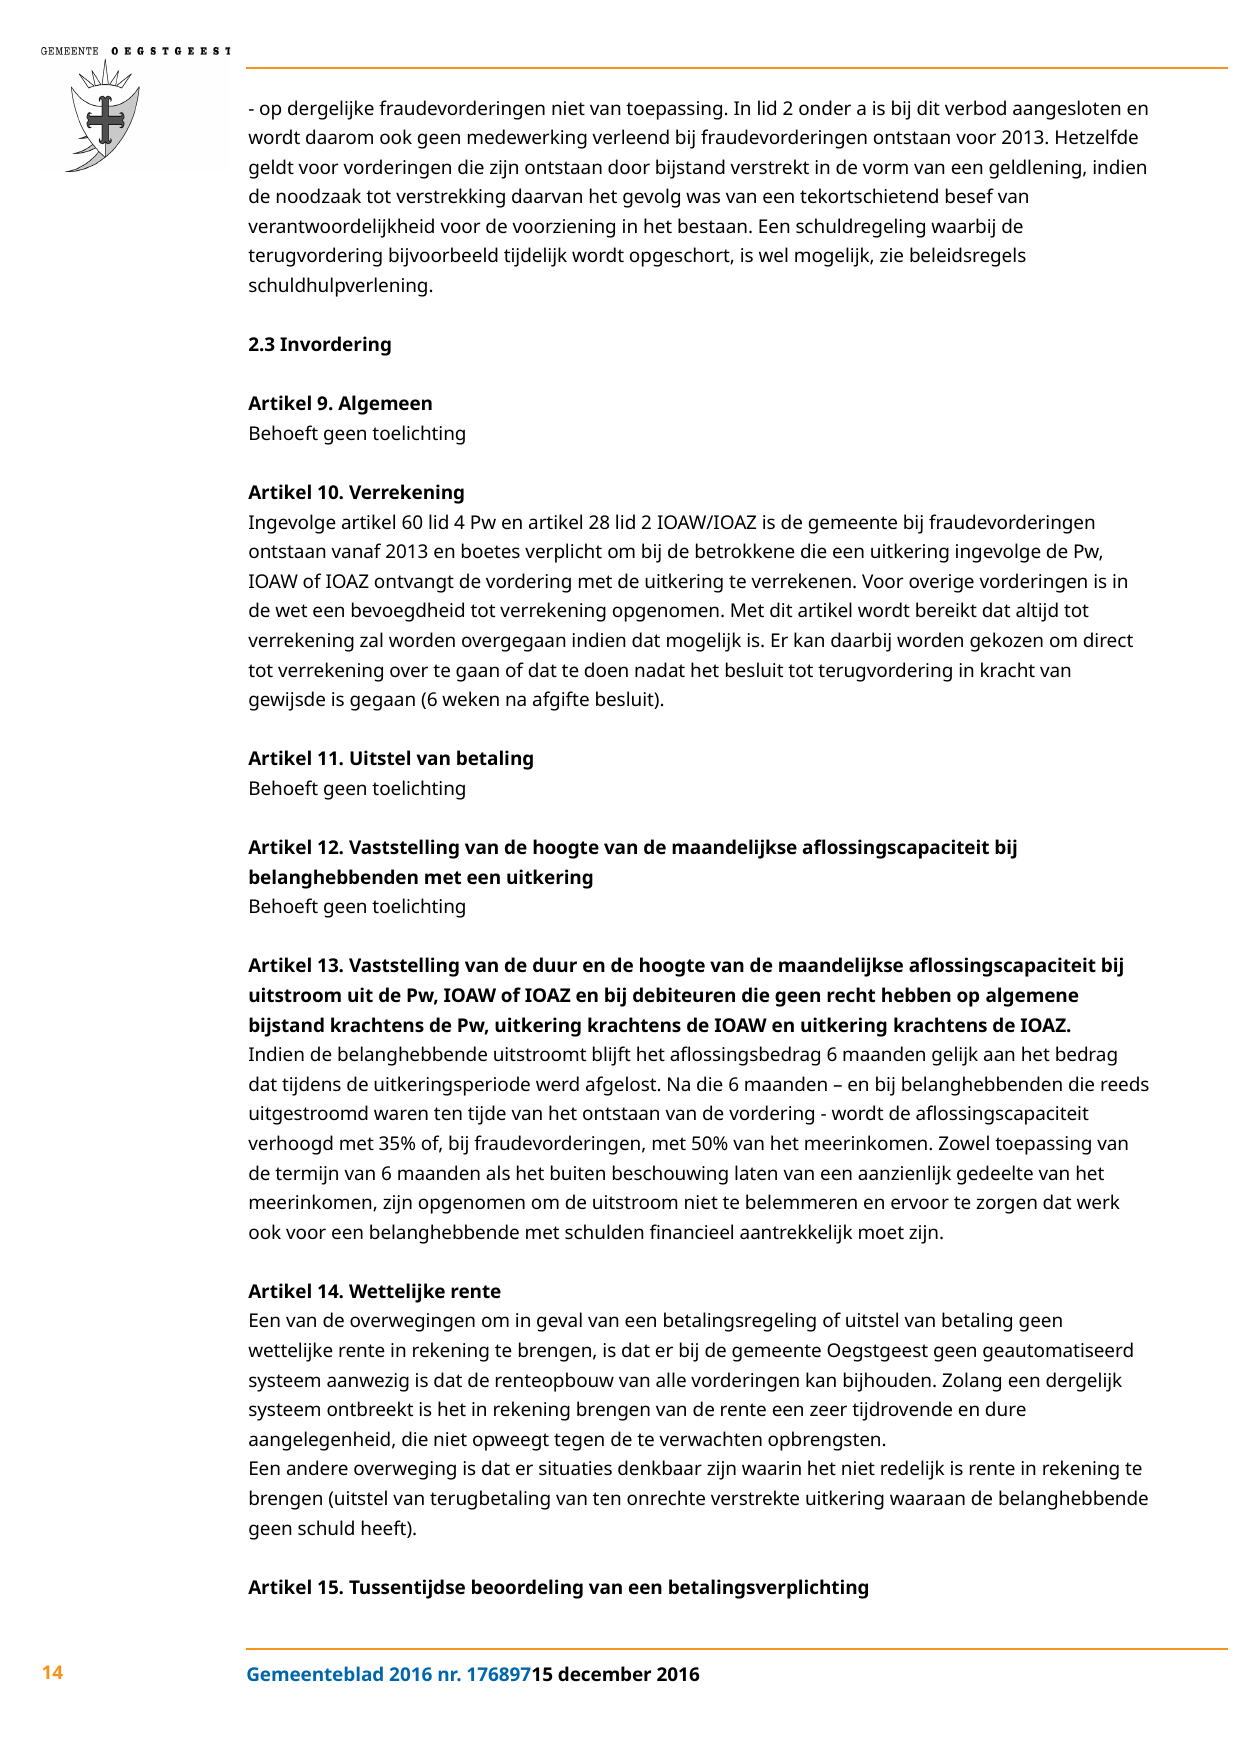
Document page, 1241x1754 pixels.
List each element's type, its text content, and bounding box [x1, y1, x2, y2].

text Artikel 15. Tussentijdse beoordeling van een betalingsverplichting [248, 1574, 1152, 1600]
text Een andere overweging is dat er situaties denkbaar zijn waarin het niet redelijk is rente in rekening te brengen (uitstel van terugbetaling van ten onrechte verstrekte uitkering waaraan de belanghebbende geen schuld heeft). [248, 1456, 1152, 1541]
text Ingevolge artikel 60 lid 4 Pw en artikel 28 lid 2 IOAW/IOAZ is de gemeente bij fraudevorderingen ontstaan vanaf 2013 en boetes verplicht om bij de betrokkene die een uitkering ingevolge de Pw, IOAW of IOAZ ontvangt de vordering met de uitkering te verrekenen. Voor overige vorderingen is in de wet een bevoegdheid tot verrekening opgenomen. Met dit artikel wordt bereikt dat altijd tot verrekening zal worden overgegaan indien dat mogelijk is. Er kan daarbij worden gekozen om direct tot verrekening over te gaan of dat te doen nadat het besluit tot terugvordering in kracht van gewijsde is gegaan (6 weken na afgifte besluit). [248, 509, 1152, 712]
text Behoeft geen toelichting [248, 420, 1152, 446]
text Artikel 14. Wettelijke rente [248, 1278, 1152, 1304]
text Artikel 13. Vaststelling van de duur en de hoogte van de maandelijkse aflossingscapaciteit bij uitstroom uit de Pw, IOAW of IOAZ en bij debiteuren die geen recht hebben op algemene bijstand krachtens de Pw, uitkering krachtens de IOAW en uitkering krachtens de IOAZ. [248, 953, 1152, 1038]
text 2.3 Invordering [248, 331, 1152, 357]
text Indien de belanghebbende uitstroomt blijft het aflossingsbedrag 6 maanden gelijk aan het bedrag dat tijdens de uitkeringsperiode werd afgelost. Na die 6 maanden – en bij belanghebbenden die reeds uitgestroomd waren ten tijde van het ontstaan van de vordering - wordt de aflossingscapaciteit verhoogd met 35% of, bij fraudevorderingen, met 50% van het meerinkomen. Zowel toepassing van de termijn van 6 maanden als het buiten beschouwing laten van een aanzienlijk gedeelte van het meerinkomen, zijn opgenomen om de uitstroom niet te belemmeren en ervoor te zorgen dat werk ook voor een belanghebbende met schulden financieel aantrekkelijk moet zijn. [248, 1041, 1152, 1245]
text Artikel 9. Algemeen [248, 391, 1152, 416]
text Artikel 11. Uitstel van betaling [248, 746, 1152, 771]
text - op dergelijke fraudevorderingen niet van toepassing. In lid 2 onder a is bij dit verbod aangesloten en wordt daarom ook geen medewerking verleend bij fraudevorderingen ontstaan voor 2013. Hetzelfde geldt voor vorderingen die zijn ontstaan door bijstand verstrekt in de vorm van een geldlening, indien de noodzaak tot verstrekking daarvan het gevolg was van een tekortschietend besef van verantwoordelijkheid voor de voorziening in het bestaan. Een schuldregeling waarbij de terugvordering bijvoorbeeld tijdelijk wordt opgeschort, is wel mogelijk, zie beleidsregels schuldhulpverlening. [248, 95, 1152, 298]
text Artikel 12. Vaststelling van de hoogte van de maandelijkse aflossingscapaciteit bij [248, 834, 1152, 860]
text Behoeft geen toelichting [248, 775, 1152, 801]
text belanghebbenden met een uitkering [248, 864, 1152, 890]
text Behoeft geen toelichting [248, 893, 1152, 919]
text Artikel 10. Verrekening [248, 479, 1152, 505]
picture [41, 47, 231, 172]
text Een van de overwegingen om in geval van een betalingsregeling of uitstel van betaling geen wettelijke rente in rekening te brengen, is dat er bij de gemeente Oegstgeest geen geautomatiseerd systeem aanwezig is dat de renteopbouw van alle vorderingen kan bijhouden. Zolang een dergelijk systeem ontbreekt is het in rekening brengen van de rente een zeer tijdrovende en dure aangelegenheid, die niet opweegt tegen de te verwachten opbrengsten. [248, 1308, 1152, 1452]
